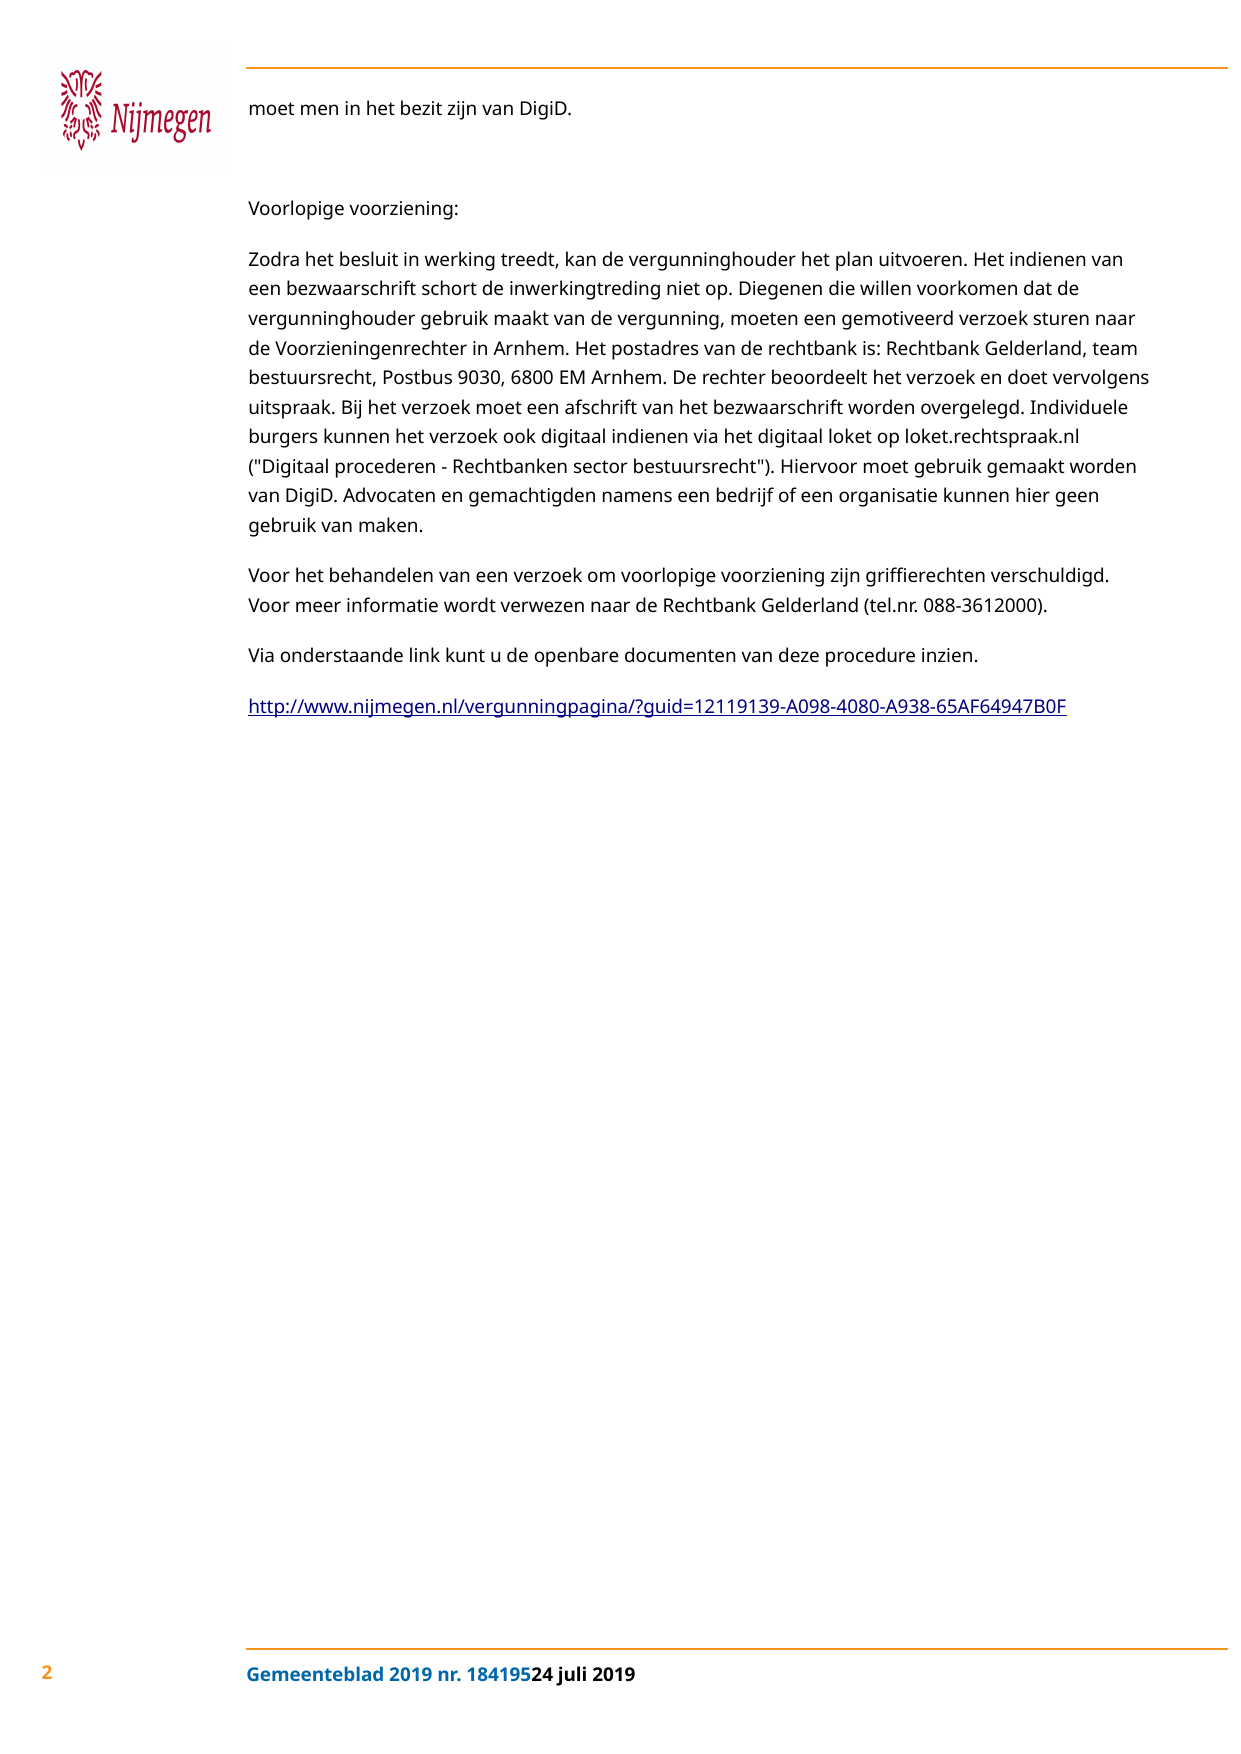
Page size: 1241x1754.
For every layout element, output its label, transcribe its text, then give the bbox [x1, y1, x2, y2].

text moet men in het bezit zijn van DigiD. [248, 95, 1152, 121]
text Voor het behandelen van een verzoek om voorlopige voorziening zijn griffierechten verschuldigd. Voor meer informatie wordt verwezen naar de Rechtbank Gelderland (tel.nr. 088-3612000). [248, 563, 1152, 618]
text Voorlopige voorziening: [248, 196, 1152, 221]
text Via onderstaande link kunt u de openbare documenten van deze procedure inzien. [248, 643, 1152, 668]
text http://www.nijmegen.nl/vergunningpagina/?guid=12119139-A098-4080-A938-65AF64947B0F [248, 693, 1152, 719]
picture [41, 47, 231, 172]
text Zodra het besluit in werking treedt, kan de vergunninghouder het plan uitvoeren. Het indienen van een bezwaarschrift schort de inwerkingtreding niet op. Diegenen die willen voorkomen dat de vergunninghouder gebruik maakt van de vergunning, moeten een gemotiveerd verzoek sturen naar de Voorzieningenrechter in Arnhem. Het postadres van de rechtbank is: Rechtbank Gelderland, team bestuursrecht, Postbus 9030, 6800 EM Arnhem. De rechter beoordeelt het verzoek en doet vervolgens uitspraak. Bij het verzoek moet een afschrift van het bezwaarschrift worden overgelegd. Individuele burgers kunnen het verzoek ook digitaal indienen via het digitaal loket op loket.rechtspraak.nl ("Digitaal procederen - Rechtbanken sector bestuursrecht"). Hiervoor moet gebruik gemaakt worden van DigiD. Advocaten en gemachtigden namens een bedrijf of een organisatie kunnen hier geen gebruik van maken. [248, 246, 1152, 538]
